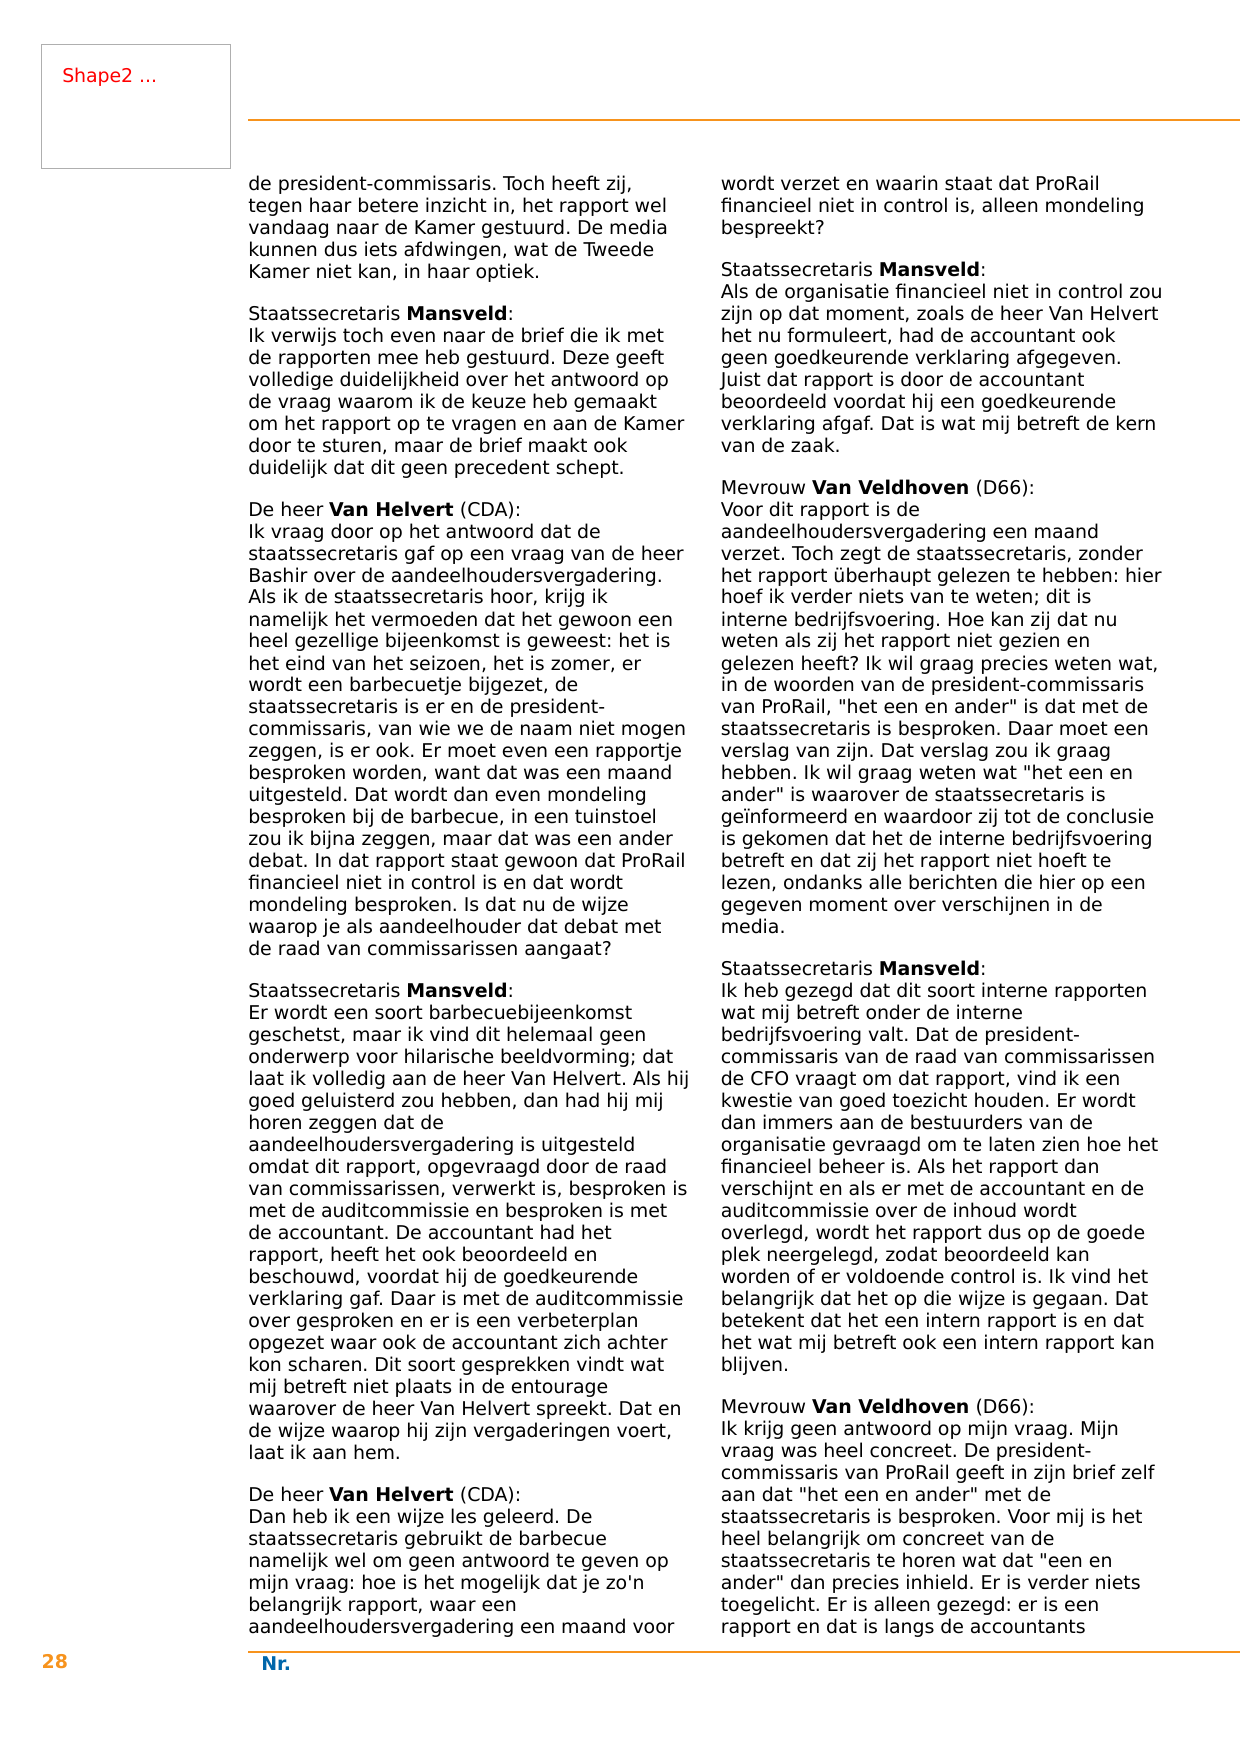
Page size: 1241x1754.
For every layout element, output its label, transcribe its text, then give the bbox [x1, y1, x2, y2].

text Mevrouw Van Veldhoven (D66): [721, 1396, 1163, 1418]
text Voor dit rapport is de aandeelhoudersvergadering een maand verzet. Toch zegt de staatssecretaris, zonder het rapport überhaupt gelezen te hebben: hier hoef ik verder niets van te weten; dit is interne bedrijfsvoering. Hoe kan zij dat nu weten als zij het rapport niet gezien en gelezen heeft? Ik wil graag precies weten wat, in de woorden van de president-commissaris van ProRail, "het een en ander" is dat met de staatssecretaris is besproken. Daar moet een verslag van zijn. Dat verslag zou ik graag hebben. Ik wil graag weten wat "het een en ander" is waarover de staatssecretaris is geïnformeerd en waardoor zij tot de conclusie is gekomen dat het de interne bedrijfsvoering betreft en dat zij het rapport niet hoeft te lezen, ondanks alle berichten die hier op een gegeven moment over verschijnen in de media. [721, 498, 1163, 938]
text Als de organisatie financieel niet in control zou zijn op dat moment, zoals de heer Van Helvert het nu formuleert, had de accountant ook geen goedkeurende verklaring afgegeven. Juist dat rapport is door de accountant beoordeeld voordat hij een goedkeurende verklaring afgaf. Dat is wat mij betreft de kern van de zaak. [721, 281, 1163, 457]
text Ik verwijs toch even naar de brief die ik met de rapporten mee heb gestuurd. Deze geeft volledige duidelijkheid over het antwoord op de vraag waarom ik de keuze heb gemaakt om het rapport op te vragen en aan de Kamer door te sturen, maar de brief maakt ook duidelijk dat dit geen precedent schept. [248, 325, 691, 478]
text Staatssecretaris Mansveld: [248, 303, 691, 325]
text Ik krijg geen antwoord op mijn vraag. Mijn vraag was heel concreet. De president-commissaris van ProRail geeft in zijn brief zelf aan dat "het een en ander" met de staatssecretaris is besproken. Voor mij is het heel belangrijk om concreet van de staatssecretaris te horen wat dat "een en ander" dan precies inhield. Er is verder niets toegelicht. Er is alleen gezegd: er is een rapport en dat is langs de accountants [721, 1418, 1163, 1637]
text Staatssecretaris Mansveld: [721, 958, 1163, 980]
text Ik heb gezegd dat dit soort interne rapporten wat mij betreft onder de interne bedrijfsvoering valt. Dat de president-commissaris van de raad van commissarissen de CFO vraagt om dat rapport, vind ik een kwestie van goed toezicht houden. Er wordt dan immers aan de bestuurders van de organisatie gevraagd om te laten zien hoe het financieel beheer is. Als het rapport dan verschijnt en als er met de accountant en de auditcommissie over de inhoud wordt overlegd, wordt het rapport dus op de goede plek neergelegd, zodat beoordeeld kan worden of er voldoende control is. Ik vind het belangrijk dat het op die wijze is gegaan. Dat betekent dat het een intern rapport is en dat het wat mij betreft ook een intern rapport kan blijven. [721, 980, 1163, 1376]
text de president-commissaris. Toch heeft zij, tegen haar betere inzicht in, het rapport wel vandaag naar de Kamer gestuurd. De media kunnen dus iets afdwingen, wat de Tweede Kamer niet kan, in haar optiek. [248, 173, 691, 283]
text Staatssecretaris Mansveld: [721, 259, 1163, 281]
text Mevrouw Van Veldhoven (D66): [721, 477, 1163, 498]
text wordt verzet en waarin staat dat ProRail financieel niet in control is, alleen mondeling bespreekt? [721, 173, 1163, 239]
text De heer Van Helvert (CDA): [248, 1484, 691, 1506]
text Ik vraag door op het antwoord dat de staatssecretaris gaf op een vraag van de heer Bashir over de aandeelhoudersvergadering. Als ik de staatssecretaris hoor, krijg ik namelijk het vermoeden dat het gewoon een heel gezellige bijeenkomst is geweest: het is het eind van het seizoen, het is zomer, er wordt een barbecuetje bijgezet, de staatssecretaris is er en de president-commissaris, van wie we de naam niet mogen zeggen, is er ook. Er moet even een rapportje besproken worden, want dat was een maand uitgesteld. Dat wordt dan even mondeling besproken bij de barbecue, in een tuinstoel zou ik bijna zeggen, maar dat was een ander debat. In dat rapport staat gewoon dat ProRail financieel niet in control is en dat wordt mondeling besproken. Is dat nu de wijze waarop je als aandeelhouder dat debat met de raad van commissarissen aangaat? [248, 521, 691, 960]
text Staatssecretaris Mansveld: [248, 980, 691, 1002]
text De heer Van Helvert (CDA): [248, 498, 691, 521]
text Er wordt een soort barbecuebijeenkomst geschetst, maar ik vind dit helemaal geen onderwerp voor hilarische beeldvorming; dat laat ik volledig aan de heer Van Helvert. Als hij goed geluisterd zou hebben, dan had hij mij horen zeggen dat de aandeelhoudersvergadering is uitgesteld omdat dit rapport, opgevraagd door de raad van commissarissen, verwerkt is, besproken is met de auditcommissie en besproken is met de accountant. De accountant had het rapport, heeft het ook beoordeeld en beschouwd, voordat hij de goedkeurende verklaring gaf. Daar is met de auditcommissie over gesproken en er is een verbeterplan opgezet waar ook de accountant zich achter kon scharen. Dit soort gesprekken vindt wat mij betreft niet plaats in de entourage waarover de heer Van Helvert spreekt. Dat en de wijze waarop hij zijn vergaderingen voert, laat ik aan hem. [248, 1002, 691, 1464]
text Dan heb ik een wijze les geleerd. De staatssecretaris gebruikt de barbecue namelijk wel om geen antwoord te geven op mijn vraag: hoe is het mogelijk dat je zo'n belangrijk rapport, waar een aandeelhoudersvergadering een maand voor [248, 1506, 691, 1637]
